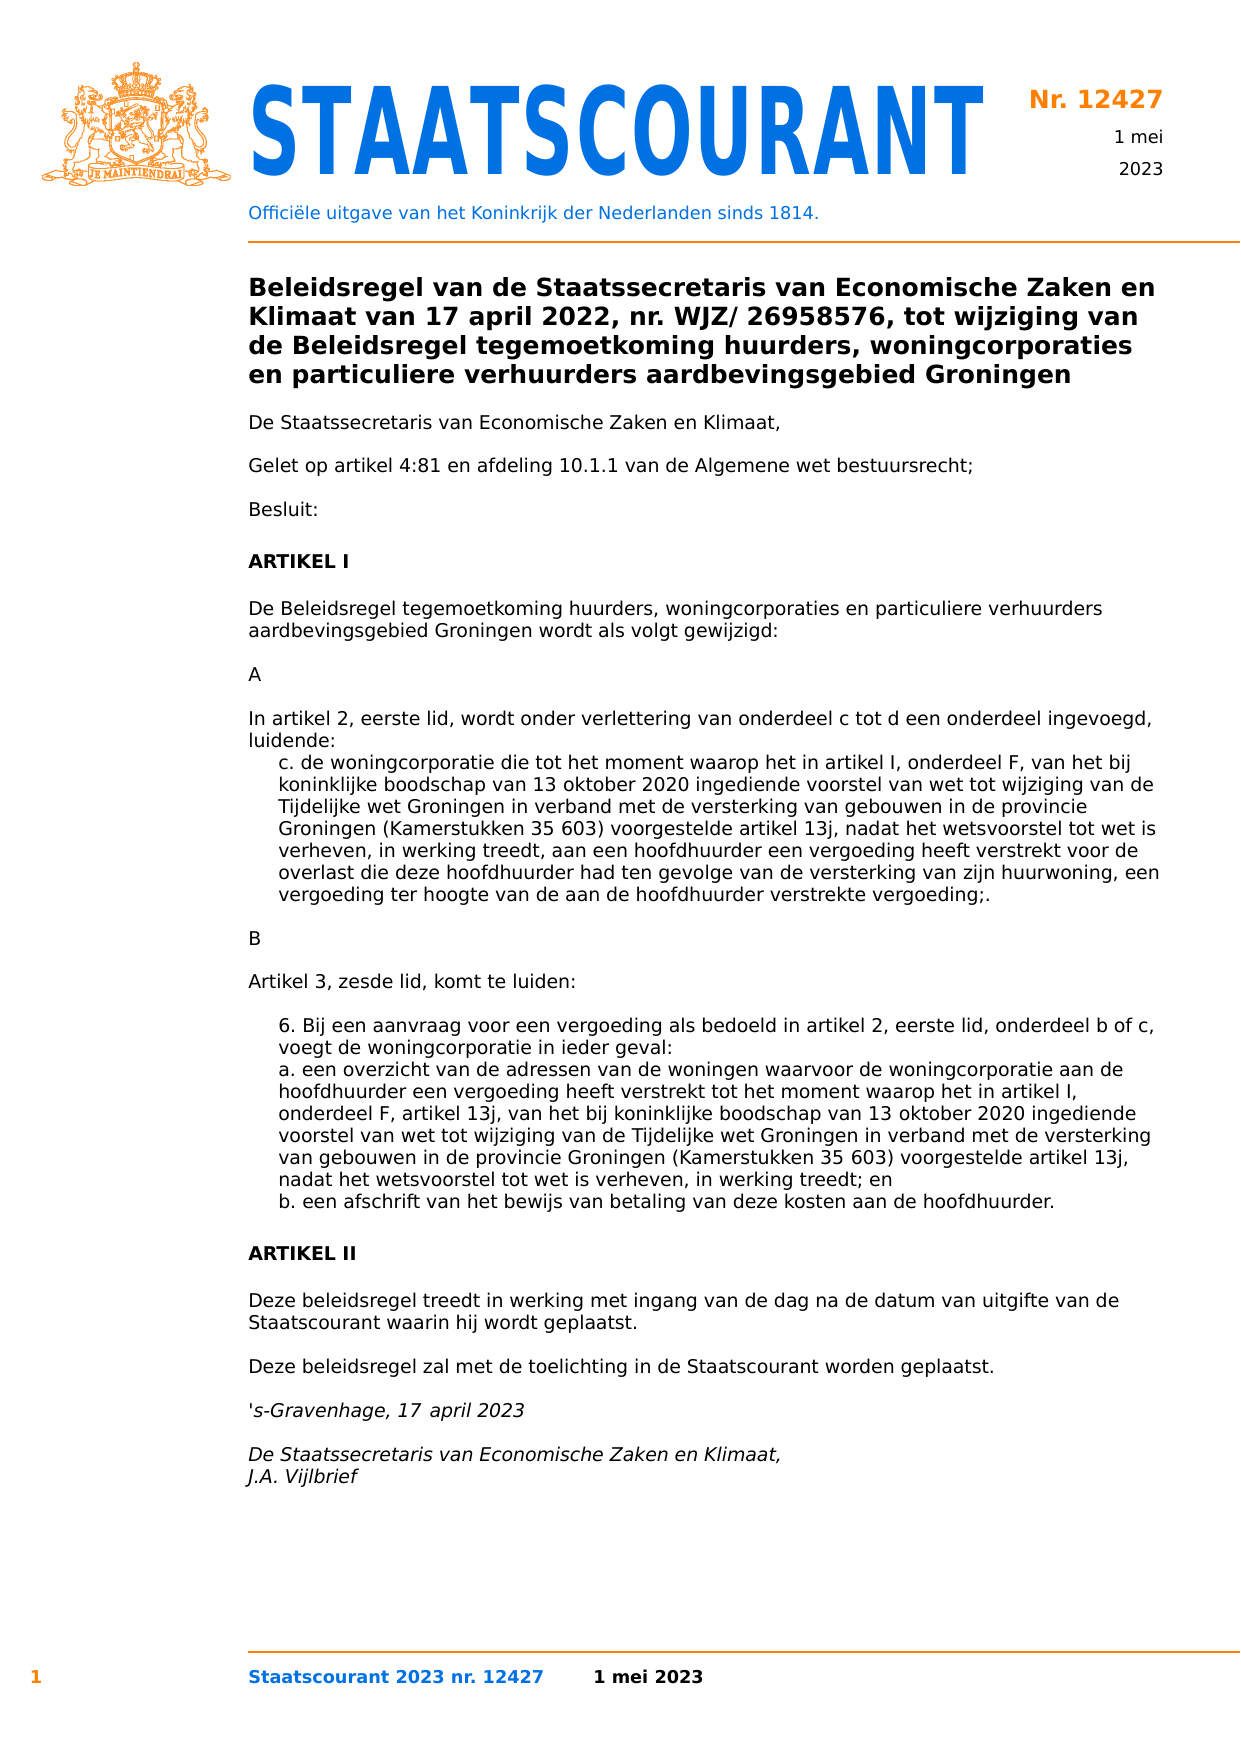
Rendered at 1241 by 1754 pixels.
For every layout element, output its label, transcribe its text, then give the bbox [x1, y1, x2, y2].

table_header Nr. 12427 [998, 62, 1240, 121]
table_cell 2023 [998, 153, 1240, 203]
text a. een overzicht van de adressen van de woningen waarvoor de woningcorporatie aan de hoofdhuurder een vergoeding heeft verstrekt tot het moment waarop het in artikel I, onderdeel F, artikel 13j, van het bij koninklijke boodschap van 13 oktober 2020 ingediende voorstel van wet tot wijziging van de Tijdelijke wet Groningen in verband met de versterking van gebouwen in de provincie Groningen (Kamerstukken 35 603) voorgestelde artikel 13j, nadat het wetsvoorstel tot wet is verheven, in werking treedt; en [278, 1059, 1163, 1191]
picture [41, 62, 231, 186]
text De Staatssecretaris van Economische Zaken en Klimaat, J.A. Vijlbrief [248, 1444, 1163, 1488]
text Artikel 3, zesde lid, komt te luiden: [248, 971, 1163, 993]
text A [248, 664, 1163, 686]
table_header STAATSCOURANT [248, 62, 998, 203]
table_header [25, 62, 248, 241]
text 's-Gravenhage, 17 april 2023 [248, 1400, 1163, 1422]
subtitle ARTIKEL I [248, 551, 1163, 573]
text Deze beleidsregel treedt in werking met ingang van de dag na de datum van uitgifte van de Staatscourant waarin hij wordt geplaatst. [248, 1290, 1163, 1334]
text De Beleidsregel tegemoetkoming huurders, woningcorporaties en particuliere verhuurders aardbevingsgebied Groningen wordt als volgt gewijzigd: [248, 598, 1163, 642]
text c. de woningcorporatie die tot het moment waarop het in artikel I, onderdeel F, van het bij koninklijke boodschap van 13 oktober 2020 ingediende voorstel van wet tot wijziging van de Tijdelijke wet Groningen in verband met de versterking van gebouwen in de provincie Groningen (Kamerstukken 35 603) voorgestelde artikel 13j, nadat het wetsvoorstel tot wet is verheven, in werking treedt, aan een hoofdhuurder een vergoeding heeft verstrekt voor de overlast die deze hoofdhuurder had ten gevolge van de versterking van zijn huurwoning, een vergoeding ter hoogte van de aan de hoofdhuurder verstrekte vergoeding;. [278, 752, 1163, 906]
text b. een afschrift van het bewijs van betaling van deze kosten aan de hoofdhuurder. [278, 1191, 1163, 1213]
text Deze beleidsregel zal met de toelichting in de Staatscourant worden geplaatst. [248, 1356, 1163, 1378]
text 6. Bij een aanvraag voor een vergoeding als bedoeld in artikel 2, eerste lid, onderdeel b of c, voegt de woningcorporatie in ieder geval: [278, 1015, 1163, 1059]
subtitle ARTIKEL II [248, 1243, 1163, 1265]
table_cell Officiële uitgave van het Koninkrijk der Nederlanden sinds 1814. [248, 203, 1240, 241]
text Besluit: [248, 499, 1163, 521]
text Gelet op artikel 4:81 en afdeling 10.1.1 van de Algemene wet bestuursrecht; [248, 455, 1163, 477]
table_cell 1 mei [998, 121, 1240, 153]
text De Staatssecretaris van Economische Zaken en Klimaat, [248, 412, 1163, 433]
text In artikel 2, eerste lid, wordt onder verlettering van onderdeel c tot d een onderdeel ingevoegd, luidende: [248, 708, 1163, 752]
subtitle Beleidsregel van de Staatssecretaris van Economische Zaken en Klimaat van 17 april 2022, nr. WJZ/ 26958576, tot wijziging van de Beleidsregel tegemoetkoming huurders, woningcorporaties en particuliere verhuurders aardbevingsgebied Groningen [248, 273, 1163, 390]
text B [248, 928, 1163, 949]
